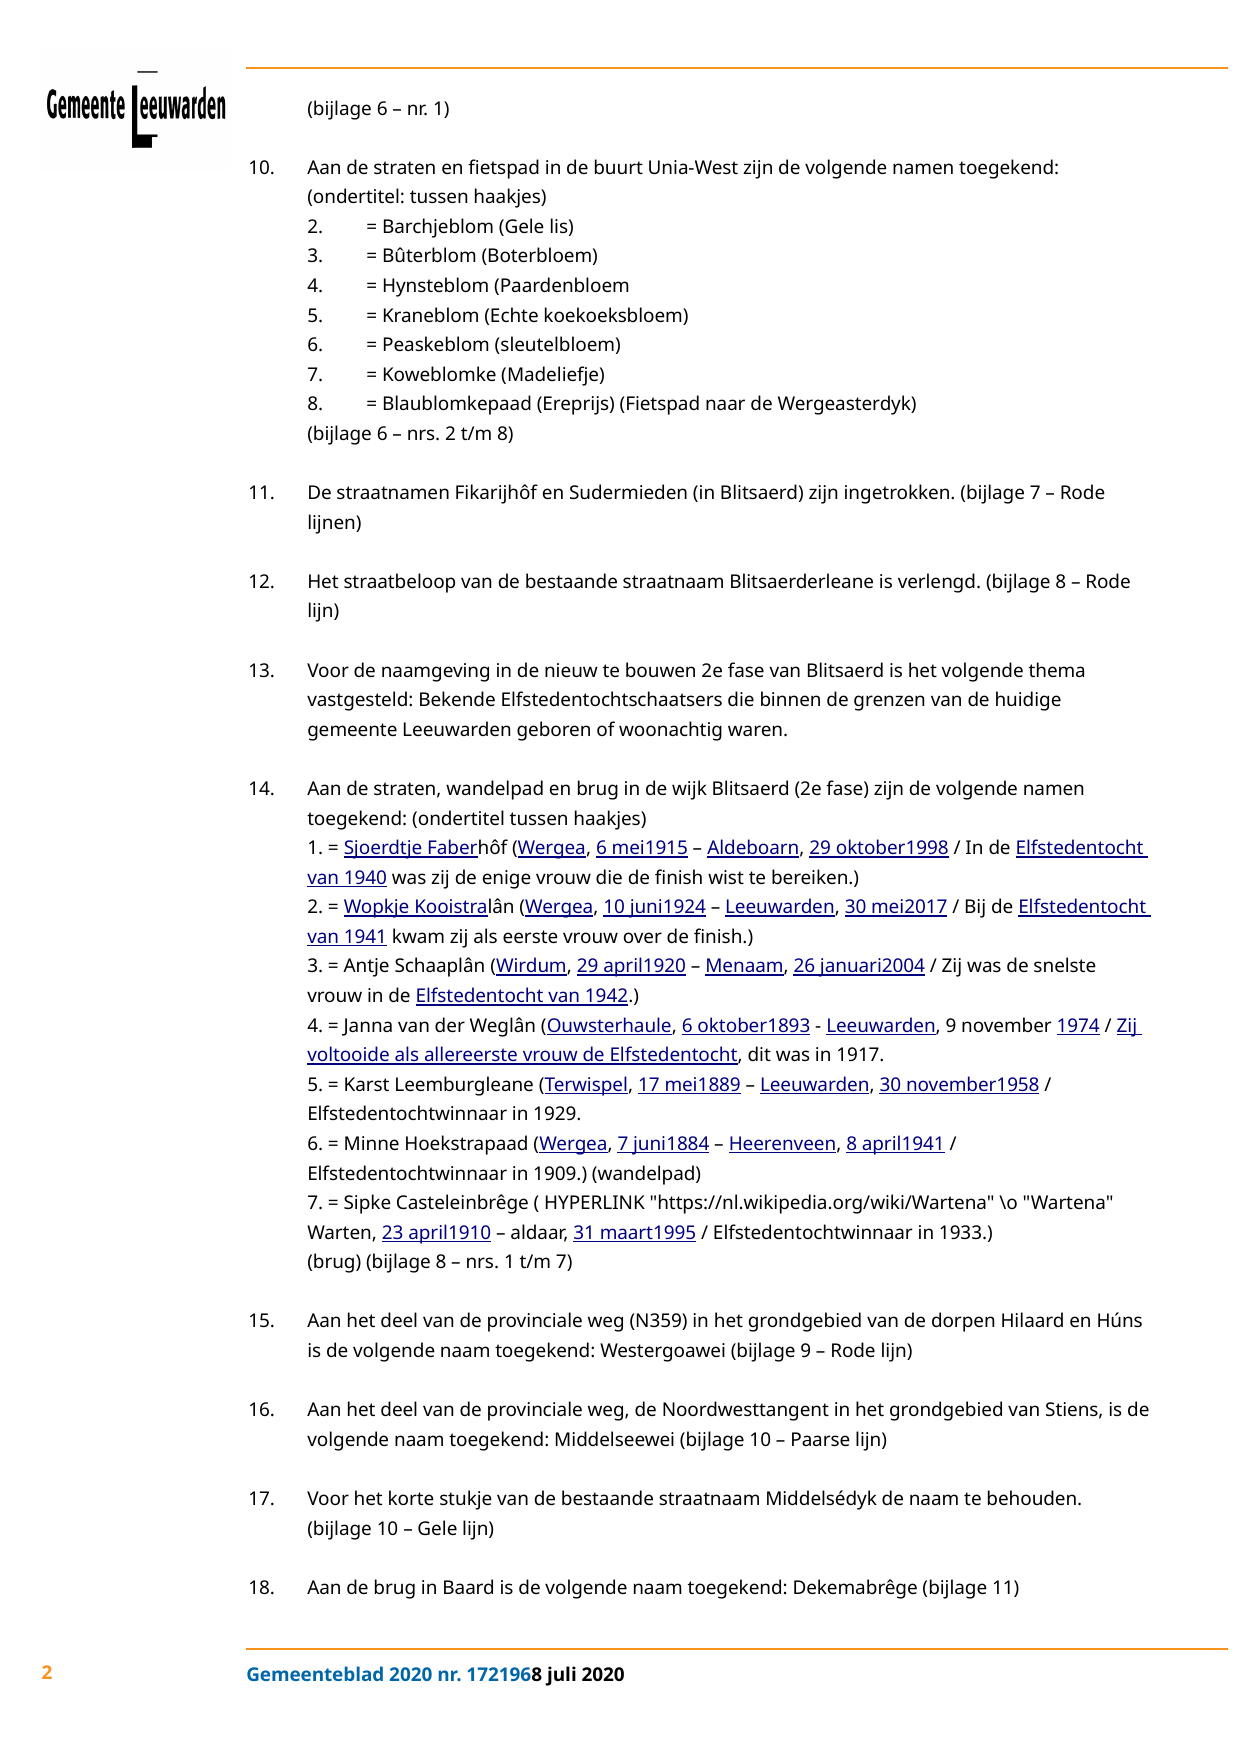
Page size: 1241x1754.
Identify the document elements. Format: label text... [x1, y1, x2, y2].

list 2. = Wopkje Kooistralân (Wergea, 10 juni1924 – Leeuwarden, 30 mei2017 / Bij de Elfstedentocht van 1941 kwam zij als eerste vrouw over de finish.) [248, 893, 1152, 949]
list 4. = Janna van der Weglân (Ouwsterhaule, 6 oktober1893 - Leeuwarden, 9 november 1974 / Zij voltooide als allereerste vrouw de Elfstedentocht, dit was in 1917. [248, 1012, 1152, 1067]
list Het straatbeloop van de bestaande straatnaam Blitsaerderleane is verlengd. (bijlage 8 – Rode lijn) [248, 568, 1152, 623]
list = Kraneblom (Echte koekoeksbloem) [307, 302, 1152, 328]
list 6. = Minne Hoekstrapaad (Wergea, 7 juni1884 – Heerenveen, 8 april1941 / Elfstedentochtwinnaar in 1909.) (wandelpad) [248, 1130, 1152, 1186]
list Aan het deel van de provinciale weg, de Noordwesttangent in het grondgebied van Stiens, is de volgende naam toegekend: Middelseewei (bijlage 10 – Paarse lijn) [248, 1396, 1152, 1452]
list (brug) (bijlage 8 – nrs. 1 t/m 7) [248, 1248, 1152, 1274]
list 3. = Antje Schaaplân (Wirdum, 29 april1920 – Menaam, 26 januari2004 / Zij was de snelste vrouw in de Elfstedentocht van 1942.) [248, 953, 1152, 1008]
list Voor de naamgeving in de nieuw te bouwen 2e fase van Blitsaerd is het volgende thema vastgesteld: Bekende Elfstedentochtschaatsers die binnen de grenzen van de huidige gemeente Leeuwarden geboren of woonachtig waren. [248, 657, 1152, 742]
list Aan het deel van de provinciale weg (N359) in het grondgebied van de dorpen Hilaard en Húns is de volgende naam toegekend: Westergoawei (bijlage 9 – Rode lijn) [248, 1308, 1152, 1363]
list (bijlage 6 – nrs. 2 t/m 8) [248, 420, 1152, 446]
list De straatnamen Fikarijhôf en Sudermieden (in Blitsaerd) zijn ingetrokken. (bijlage 7 – Rode lijnen) [248, 479, 1152, 535]
list (bijlage 6 – nr. 1) [248, 95, 1152, 121]
list 7. = Sipke Casteleinbrêge ( HYPERLINK "https://nl.wikipedia.org/wiki/Wartena" \o "Wartena" Warten, 23 april1910 – aldaar, 31 maart1995 / Elfstedentochtwinnaar in 1933.) [248, 1189, 1152, 1245]
list Aan de straten en fietspad in de buurt Unia-West zijn de volgende namen toegekend: (ondertitel: tussen haakjes) [248, 154, 1152, 209]
list = Peaskeblom (sleutelbloem) [307, 331, 1152, 357]
list 1. = Sjoerdtje Faberhôf (Wergea, 6 mei1915 – Aldeboarn, 29 oktober1998 / In de Elfstedentocht van 1940 was zij de enige vrouw die de finish wist te bereiken.) [248, 834, 1152, 890]
picture [41, 47, 231, 172]
list = Koweblomke (Madeliefje) [307, 361, 1152, 387]
list = Bûterblom (Boterbloem) [307, 243, 1152, 268]
list Voor het korte stukje van de bestaande straatnaam Middelsédyk de naam te behouden. (bijlage 10 – Gele lijn) [248, 1485, 1152, 1541]
list Aan de brug in Baard is de volgende naam toegekend: Dekemabrêge (bijlage 11) [248, 1574, 1152, 1600]
list = Blaublomkepaad (Ereprijs) (Fietspad naar de Wergeasterdyk) [307, 391, 1152, 416]
list Aan de straten, wandelpad en brug in de wijk Blitsaerd (2e fase) zijn de volgende namen toegekend: (ondertitel tussen haakjes) [248, 775, 1152, 831]
list 5. = Karst Leemburgleane (Terwispel, 17 mei1889 – Leeuwarden, 30 november1958 / Elfstedentochtwinnaar in 1929. [248, 1071, 1152, 1126]
list = Hynsteblom (Paardenbloem [307, 272, 1152, 298]
list = Barchjeblom (Gele lis) [307, 213, 1152, 239]
